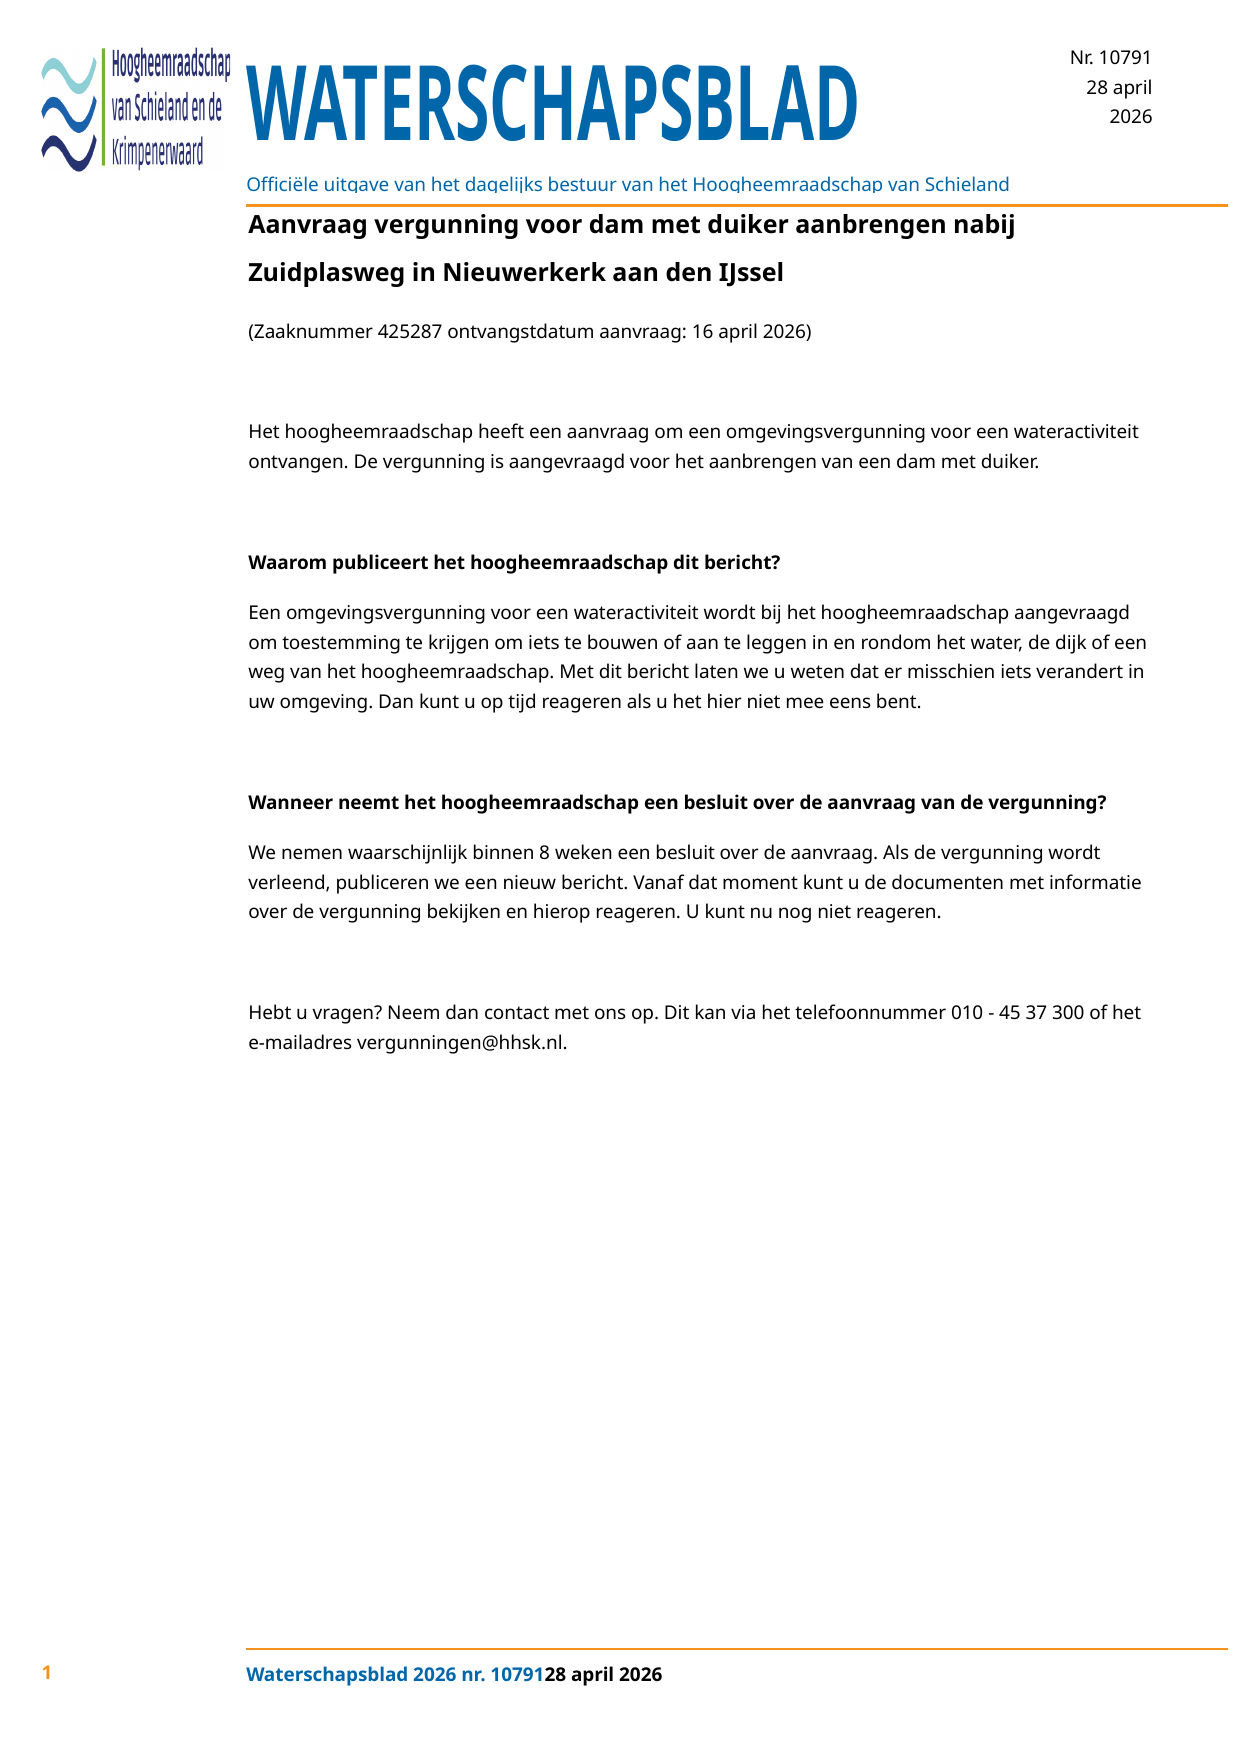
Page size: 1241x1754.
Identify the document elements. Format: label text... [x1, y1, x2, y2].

text Waarom publiceert het hoogheemraadschap dit bericht? [248, 549, 1152, 575]
text (Zaaknummer 425287 ontvangstdatum aanvraag: 16 april 2026) [248, 318, 1152, 344]
picture [41, 47, 231, 172]
text Hebt u vragen? Neem dan contact met ons op. Dit kan via het telefoonnummer 010 - 45 37 300 of het e-mailadres vergunningen@hhsk.nl. [248, 999, 1152, 1055]
text Het hoogheemraadschap heeft een aanvraag om een omgevingsvergunning voor een wateractiviteit ontvangen. De vergunning is aangevraagd voor het aanbrengen van een dam met duiker. [248, 419, 1152, 474]
text Wanneer neemt het hoogheemraadschap een besluit over de aanvraag van de vergunning? [248, 789, 1152, 815]
text Een omgevingsvergunning voor een wateractiviteit wordt bij het hoogheemraadschap aangevraagd om toestemming te krijgen om iets te bouwen of aan te leggen in en rondom het water, de dijk of een weg van het hoogheemraadschap. Met dit bericht laten we u weten dat er misschien iets verandert in uw omgeving. Dan kunt u op tijd reageren als u het hier niet mee eens bent. [248, 599, 1152, 714]
text Aanvraag vergunning voor dam met duiker aanbrengen nabij Zuidplasweg in Nieuwerkerk aan den IJssel [248, 207, 1152, 288]
text We nemen waarschijnlijk binnen 8 weken een besluit over de aanvraag. Als de vergunning wordt verleend, publiceren we een nieuw bericht. Vanaf dat moment kunt u de documenten met informatie over de vergunning bekijken en hierop reageren. U kunt nu nog niet reageren. [248, 839, 1152, 924]
